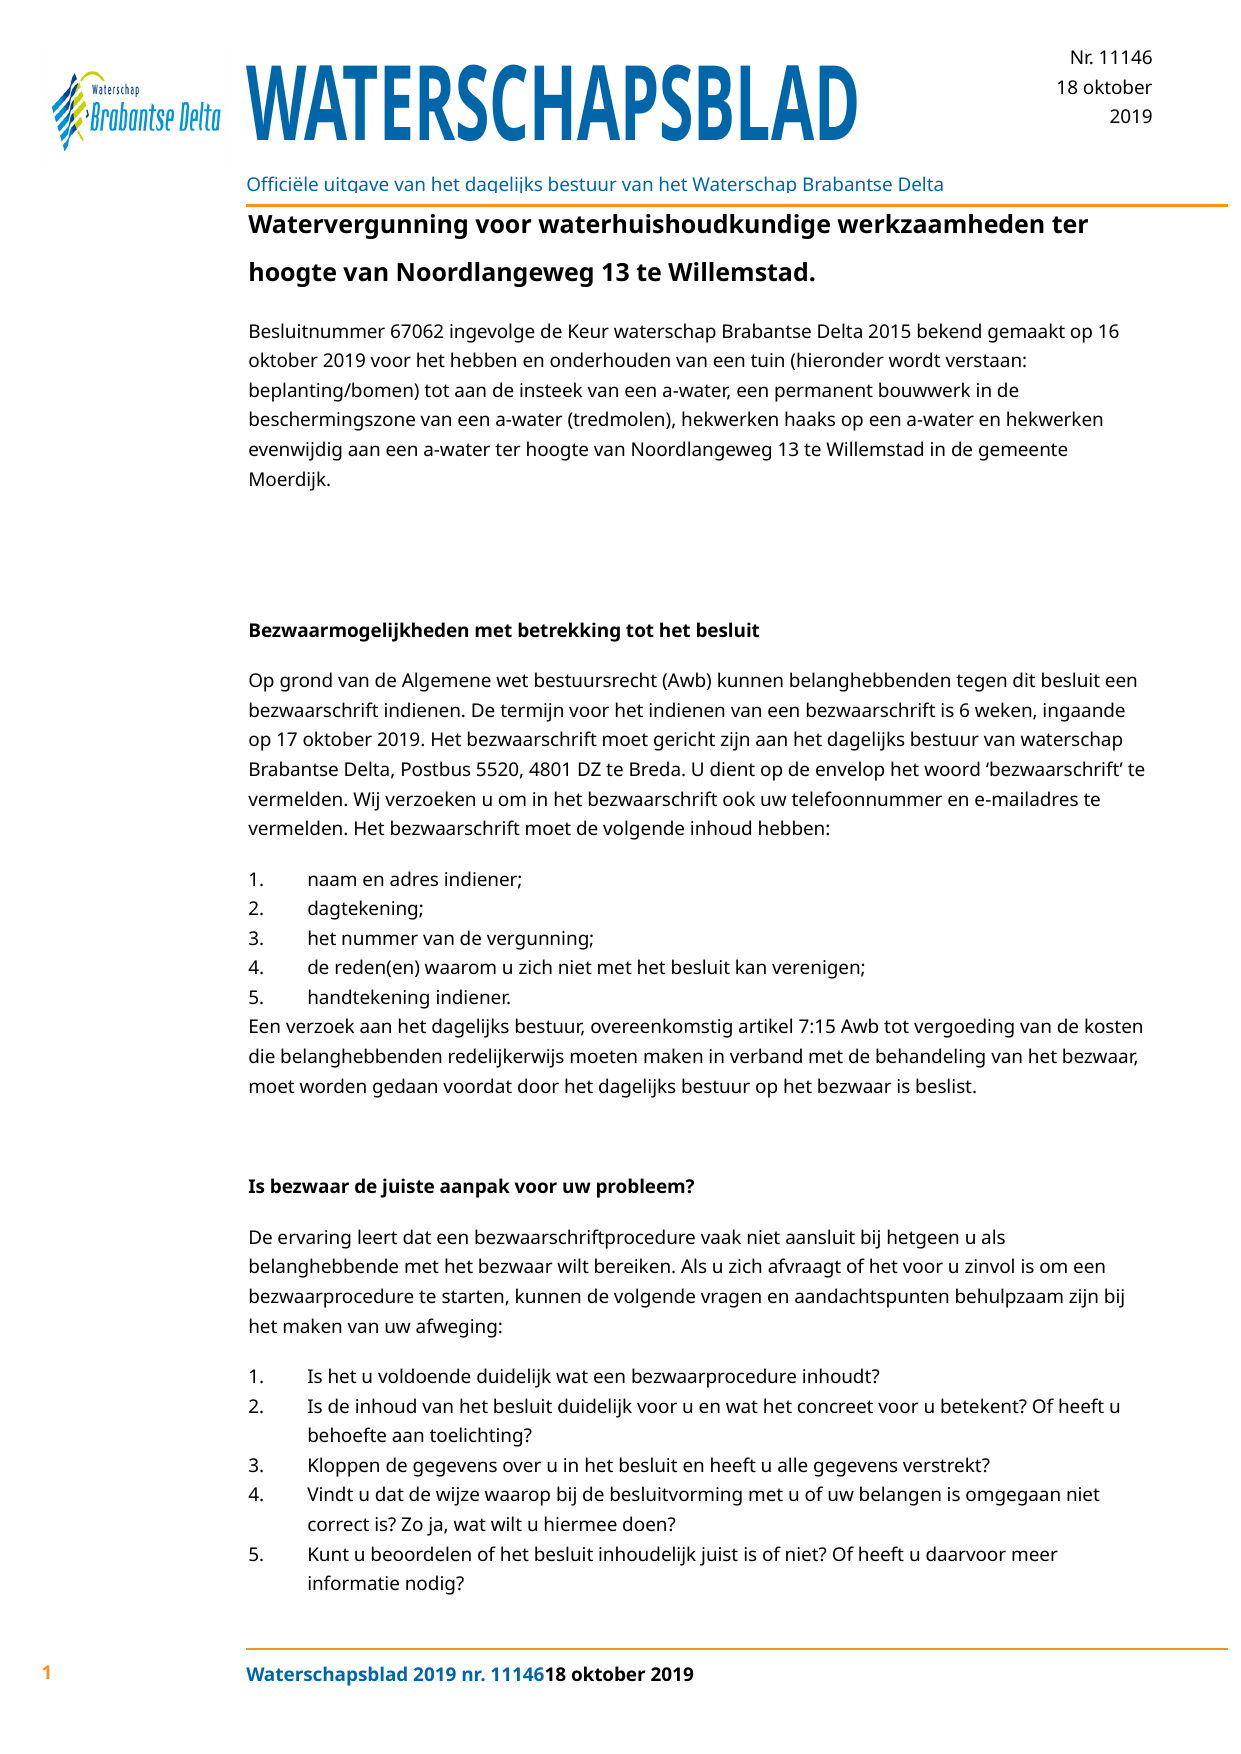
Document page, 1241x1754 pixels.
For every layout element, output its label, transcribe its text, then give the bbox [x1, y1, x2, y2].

text De ervaring leert dat een bezwaarschriftprocedure vaak niet aansluit bij hetgeen u als belanghebbende met het bezwaar wilt bereiken. Als u zich afvraagt of het voor u zinvol is om een bezwaarprocedure te starten, kunnen de volgende vragen en aandachtspunten behulpzaam zijn bij het maken van uw afweging: [248, 1224, 1152, 1339]
text Bezwaarmogelijkheden met betrekking tot het besluit [248, 617, 1152, 643]
list naam en adres indiener; [248, 866, 1152, 892]
list Is het u voldoende duidelijk wat een bezwaarprocedure inhoudt? [248, 1363, 1152, 1389]
list Kunt u beoordelen of het besluit inhoudelijk juist is of niet? Of heeft u daarvoor meer informatie nodig? [248, 1541, 1152, 1596]
text Besluitnummer 67062 ingevolge de Keur waterschap Brabantse Delta 2015 bekend gemaakt op 16 oktober 2019 voor het hebben en onderhouden van een tuin (hieronder wordt verstaan: beplanting/bomen) tot aan de insteek van een a-water, een permanent bouwwerk in de beschermingszone van een a-water (tredmolen), hekwerken haaks op een a-water en hekwerken evenwijdig aan een a-water ter hoogte van Noordlangeweg 13 te Willemstad in de gemeente Moerdijk. [248, 318, 1152, 492]
text Op grond van de Algemene wet bestuursrecht (Awb) kunnen belanghebbenden tegen dit besluit een bezwaarschrift indienen. De termijn voor het indienen van een bezwaarschrift is 6 weken, ingaande op 17 oktober 2019. Het bezwaarschrift moet gericht zijn aan het dagelijks bestuur van waterschap Brabantse Delta, Postbus 5520, 4801 DZ te Breda. U dient op de envelop het woord ‘bezwaarschrift’ te vermelden. Wij verzoeken u om in het bezwaarschrift ook uw telefoonnummer en e‑mailadres te vermelden. Het bezwaarschrift moet de volgende inhoud hebben: [248, 667, 1152, 841]
picture [41, 47, 231, 172]
text Watervergunning voor waterhuishoudkundige werkzaamheden ter hoogte van Noordlangeweg 13 te Willemstad. [248, 207, 1152, 288]
list de reden(en) waarom u zich niet met het besluit kan verenigen; [248, 954, 1152, 980]
list het nummer van de vergunning; [248, 925, 1152, 951]
list Is de inhoud van het besluit duidelijk voor u en wat het concreet voor u betekent? Of heeft u behoefte aan toelichting? [248, 1393, 1152, 1448]
list handtekening indiener. [248, 984, 1152, 1010]
list Kloppen de gegevens over u in het besluit en heeft u alle gegevens verstrekt? [248, 1452, 1152, 1478]
text Een verzoek aan het dagelijks bestuur, overeenkomstig artikel 7:15 Awb tot vergoeding van de kosten die belanghebbenden redelijkerwijs moeten maken in verband met de behandeling van het bezwaar, moet worden gedaan voordat door het dagelijks bestuur op het bezwaar is beslist. [248, 1014, 1152, 1099]
text Is bezwaar de juiste aanpak voor uw probleem? [248, 1174, 1152, 1199]
list dagtekening; [248, 895, 1152, 921]
list Vindt u dat de wijze waarop bij de besluitvorming met u of uw belangen is omgegaan niet correct is? Zo ja, wat wilt u hiermee doen? [248, 1482, 1152, 1537]
